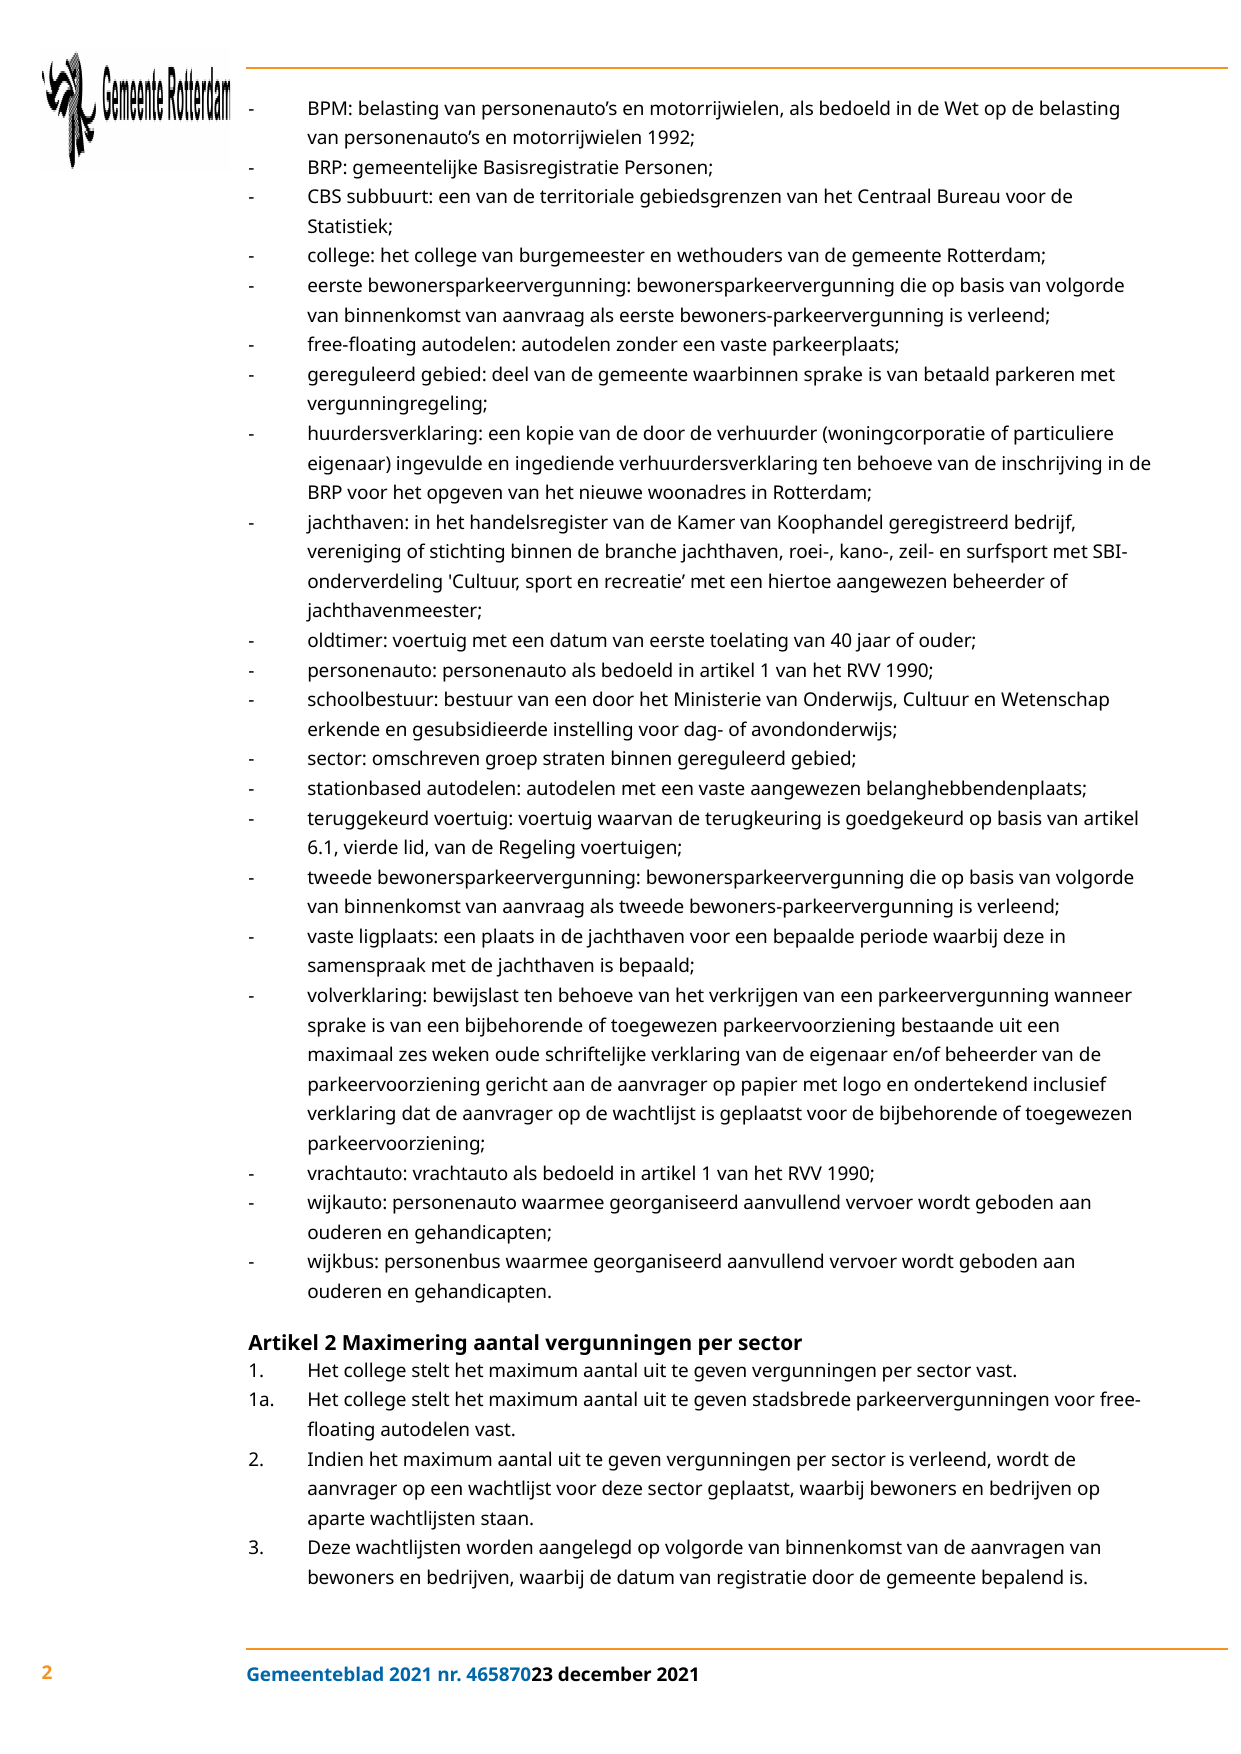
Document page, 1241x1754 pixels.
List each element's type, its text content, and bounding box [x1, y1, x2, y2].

list CBS subbuurt: een van de territoriale gebiedsgrenzen van het Centraal Bureau voor de Statistiek; [248, 183, 1152, 239]
list Het college stelt het maximum aantal uit te geven stadsbrede parkeervergunningen voor free-floating autodelen vast. [248, 1387, 1152, 1442]
text Artikel 2 Maximering aantal vergunningen per sector [248, 1328, 1152, 1357]
list wijkbus: personenbus waarmee georganiseerd aanvullend vervoer wordt geboden aan ouderen en gehandicapten. [248, 1248, 1152, 1304]
list college: het college van burgemeester en wethouders van de gemeente Rotterdam; [248, 243, 1152, 268]
list BRP: gemeentelijke Basisregistratie Personen; [248, 154, 1152, 180]
list Deze wachtlijsten worden aangelegd op volgorde van binnenkomst van de aanvragen van bewoners en bedrijven, waarbij de datum van registratie door de gemeente bepalend is. [248, 1534, 1152, 1590]
picture [41, 47, 231, 172]
list eerste bewonersparkeervergunning: bewonersparkeervergunning die op basis van volgorde van binnenkomst van aanvraag als eerste bewoners-parkeervergunning is verleend; [248, 272, 1152, 328]
list stationbased autodelen: autodelen met een vaste aangewezen belanghebbendenplaats; [248, 775, 1152, 801]
list teruggekeurd voertuig: voertuig waarvan de terugkeuring is goedgekeurd op basis van artikel 6.1, vierde lid, van de Regeling voertuigen; [248, 805, 1152, 860]
list free-floating autodelen: autodelen zonder een vaste parkeerplaats; [248, 331, 1152, 357]
list oldtimer: voertuig met een datum van eerste toelating van 40 jaar of ouder; [248, 627, 1152, 653]
list vrachtauto: vrachtauto als bedoeld in artikel 1 van het RVV 1990; [248, 1160, 1152, 1186]
list gereguleerd gebied: deel van de gemeente waarbinnen sprake is van betaald parkeren met vergunningregeling; [248, 361, 1152, 416]
list tweede bewonersparkeervergunning: bewonersparkeervergunning die op basis van volgorde van binnenkomst van aanvraag als tweede bewoners-parkeervergunning is verleend; [248, 864, 1152, 919]
list Indien het maximum aantal uit te geven vergunningen per sector is verleend, wordt de aanvrager op een wachtlijst voor deze sector geplaatst, waarbij bewoners en bedrijven op aparte wachtlijsten staan. [248, 1446, 1152, 1531]
list Het college stelt het maximum aantal uit te geven vergunningen per sector vast. [248, 1357, 1152, 1383]
list schoolbestuur: bestuur van een door het Ministerie van Onderwijs, Cultuur en Wetenschap erkende en gesubsidieerde instelling voor dag- of avondonderwijs; [248, 686, 1152, 742]
list jachthaven: in het handelsregister van de Kamer van Koophandel geregistreerd bedrijf, vereniging of stichting binnen de branche jachthaven, roei-, kano-, zeil- en surfsport met SBI-onderverdeling 'Cultuur, sport en recreatie’ met een hiertoe aangewezen beheerder of jachthavenmeester; [248, 509, 1152, 623]
list BPM: belasting van personenauto’s en motorrijwielen, als bedoeld in de Wet op de belasting van personenauto’s en motorrijwielen 1992; [248, 95, 1152, 150]
list sector: omschreven groep straten binnen gereguleerd gebied; [248, 746, 1152, 771]
list volverklaring: bewijslast ten behoeve van het verkrijgen van een parkeervergunning wanneer sprake is van een bijbehorende of toegewezen parkeervoorziening bestaande uit een maximaal zes weken oude schriftelijke verklaring van de eigenaar en/of beheerder van de parkeervoorziening gericht aan de aanvrager op papier met logo en ondertekend inclusief verklaring dat de aanvrager op de wachtlijst is geplaatst voor de bijbehorende of toegewezen parkeervoorziening; [248, 982, 1152, 1156]
list vaste ligplaats: een plaats in de jachthaven voor een bepaalde periode waarbij deze in samenspraak met de jachthaven is bepaald; [248, 923, 1152, 978]
list personenauto: personenauto als bedoeld in artikel 1 van het RVV 1990; [248, 657, 1152, 683]
list wijkauto: personenauto waarmee georganiseerd aanvullend vervoer wordt geboden aan ouderen en gehandicapten; [248, 1189, 1152, 1245]
list huurdersverklaring: een kopie van de door de verhuurder (woningcorporatie of particuliere eigenaar) ingevulde en ingediende verhuurdersverklaring ten behoeve van de inschrijving in de BRP voor het opgeven van het nieuwe woonadres in Rotterdam; [248, 420, 1152, 505]
